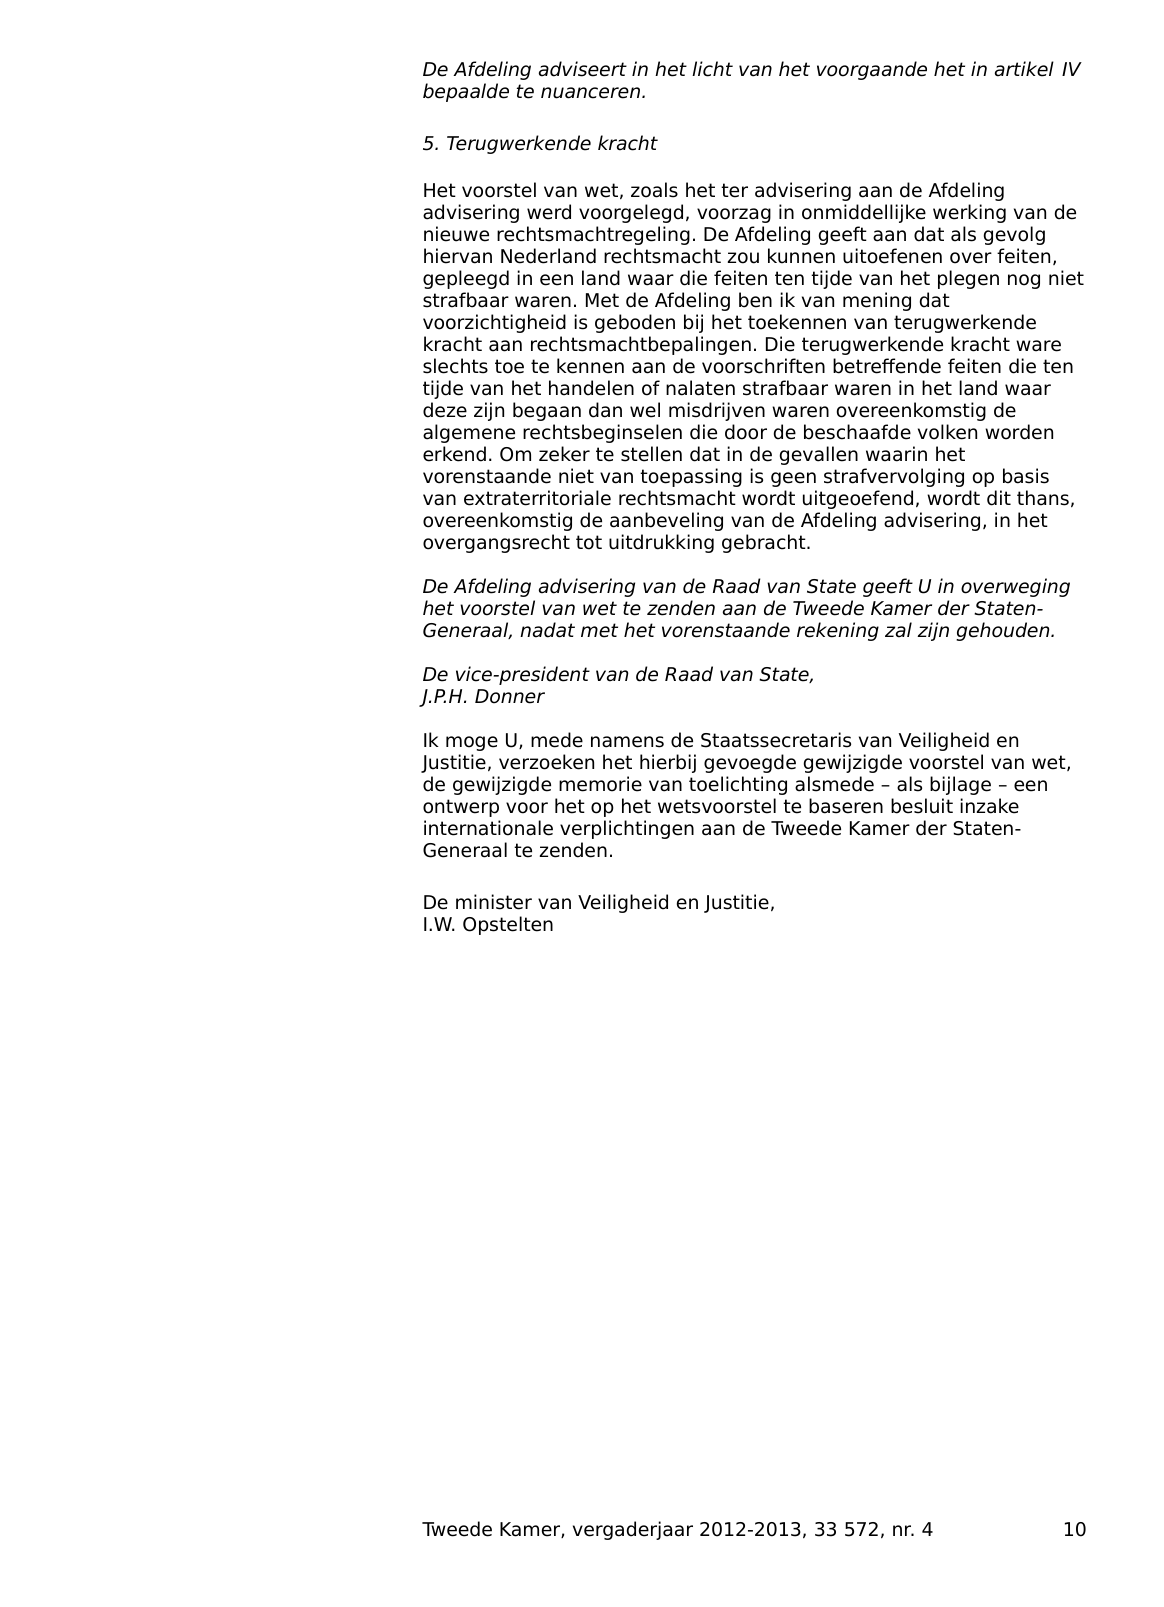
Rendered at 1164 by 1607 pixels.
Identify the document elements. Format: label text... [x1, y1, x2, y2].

text De Afdeling adviseert in het licht van het voorgaande het in artikel IV bepaalde te nuanceren. [422, 59, 1087, 103]
text De minister van Veiligheid en Justitie, I.W. Opstelten [422, 892, 1087, 936]
text J.P.H. Donner [422, 686, 1087, 708]
subtitle 5. Terugwerkende kracht [422, 133, 1087, 155]
text Ik moge U, mede namens de Staatssecretaris van Veiligheid en Justitie, verzoeken het hierbij gevoegde gewijzigde voorstel van wet, de gewijzigde memorie van toelichting alsmede – als bijlage – een ontwerp voor het op het wetsvoorstel te baseren besluit inzake internationale verplichtingen aan de Tweede Kamer der Staten-Generaal te zenden. [422, 730, 1087, 862]
text Het voorstel van wet, zoals het ter advisering aan de Afdeling advisering werd voorgelegd, voorzag in onmiddellijke werking van de nieuwe rechtsmachtregeling. De Afdeling geeft aan dat als gevolg hiervan Nederland rechtsmacht zou kunnen uitoefenen over feiten, gepleegd in een land waar die feiten ten tijde van het plegen nog niet strafbaar waren. Met de Afdeling ben ik van mening dat voorzichtigheid is geboden bij het toekennen van terugwerkende kracht aan rechtsmachtbepalingen. Die terugwerkende kracht ware slechts toe te kennen aan de voorschriften betreffende feiten die ten tijde van het handelen of nalaten strafbaar waren in het land waar deze zijn begaan dan wel misdrijven waren overeenkomstig de algemene rechtsbeginselen die door de beschaafde volken worden erkend. Om zeker te stellen dat in de gevallen waarin het vorenstaande niet van toepassing is geen strafvervolging op basis van extraterritoriale rechtsmacht wordt uitgeoefend, wordt dit thans, overeenkomstig de aanbeveling van de Afdeling advisering, in het overgangsrecht tot uitdrukking gebracht. [422, 180, 1087, 554]
text De Afdeling advisering van de Raad van State geeft U in overweging het voorstel van wet te zenden aan de Tweede Kamer der Staten-Generaal, nadat met het vorenstaande rekening zal zijn gehouden. [422, 576, 1087, 642]
text De vice-president van de Raad van State, [422, 664, 1087, 686]
